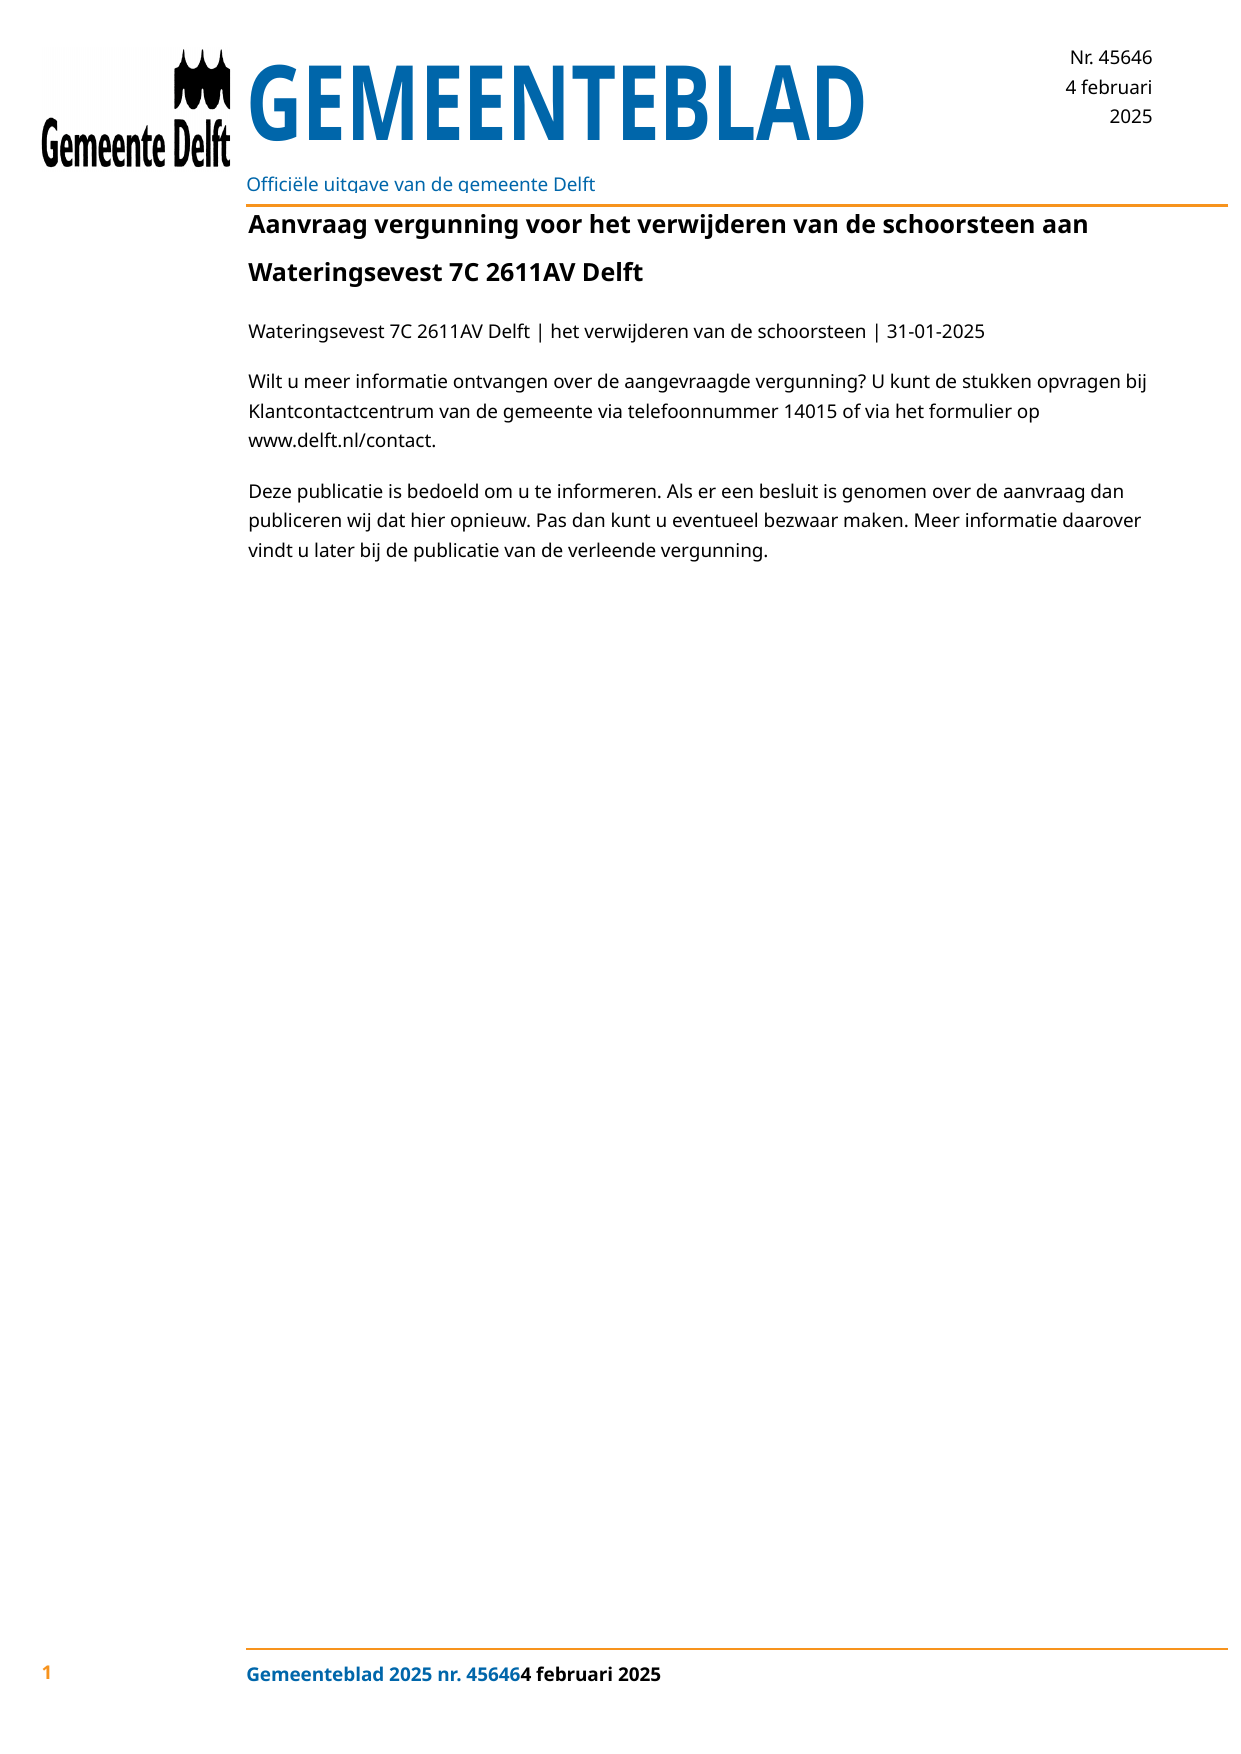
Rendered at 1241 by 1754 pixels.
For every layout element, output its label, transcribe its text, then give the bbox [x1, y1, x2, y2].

picture [41, 47, 231, 172]
text Aanvraag vergunning voor het verwijderen van de schoorsteen aan Wateringsevest 7C 2611AV Delft [248, 207, 1152, 288]
text Wilt u meer informatie ontvangen over de aangevraagde vergunning? U kunt de stukken opvragen bij Klantcontactcentrum van de gemeente via telefoonnummer 14015 of via het formulier op www.delft.nl/contact. [248, 368, 1152, 453]
text Deze publicatie is bedoeld om u te informeren. Als er een besluit is genomen over de aanvraag dan publiceren wij dat hier opnieuw. Pas dan kunt u eventueel bezwaar maken. Meer informatie daarover vindt u later bij de publicatie van de verleende vergunning. [248, 478, 1152, 563]
text Wateringsevest 7C 2611AV Delft | het verwijderen van de schoorsteen | 31-01-2025 [248, 318, 1152, 344]
